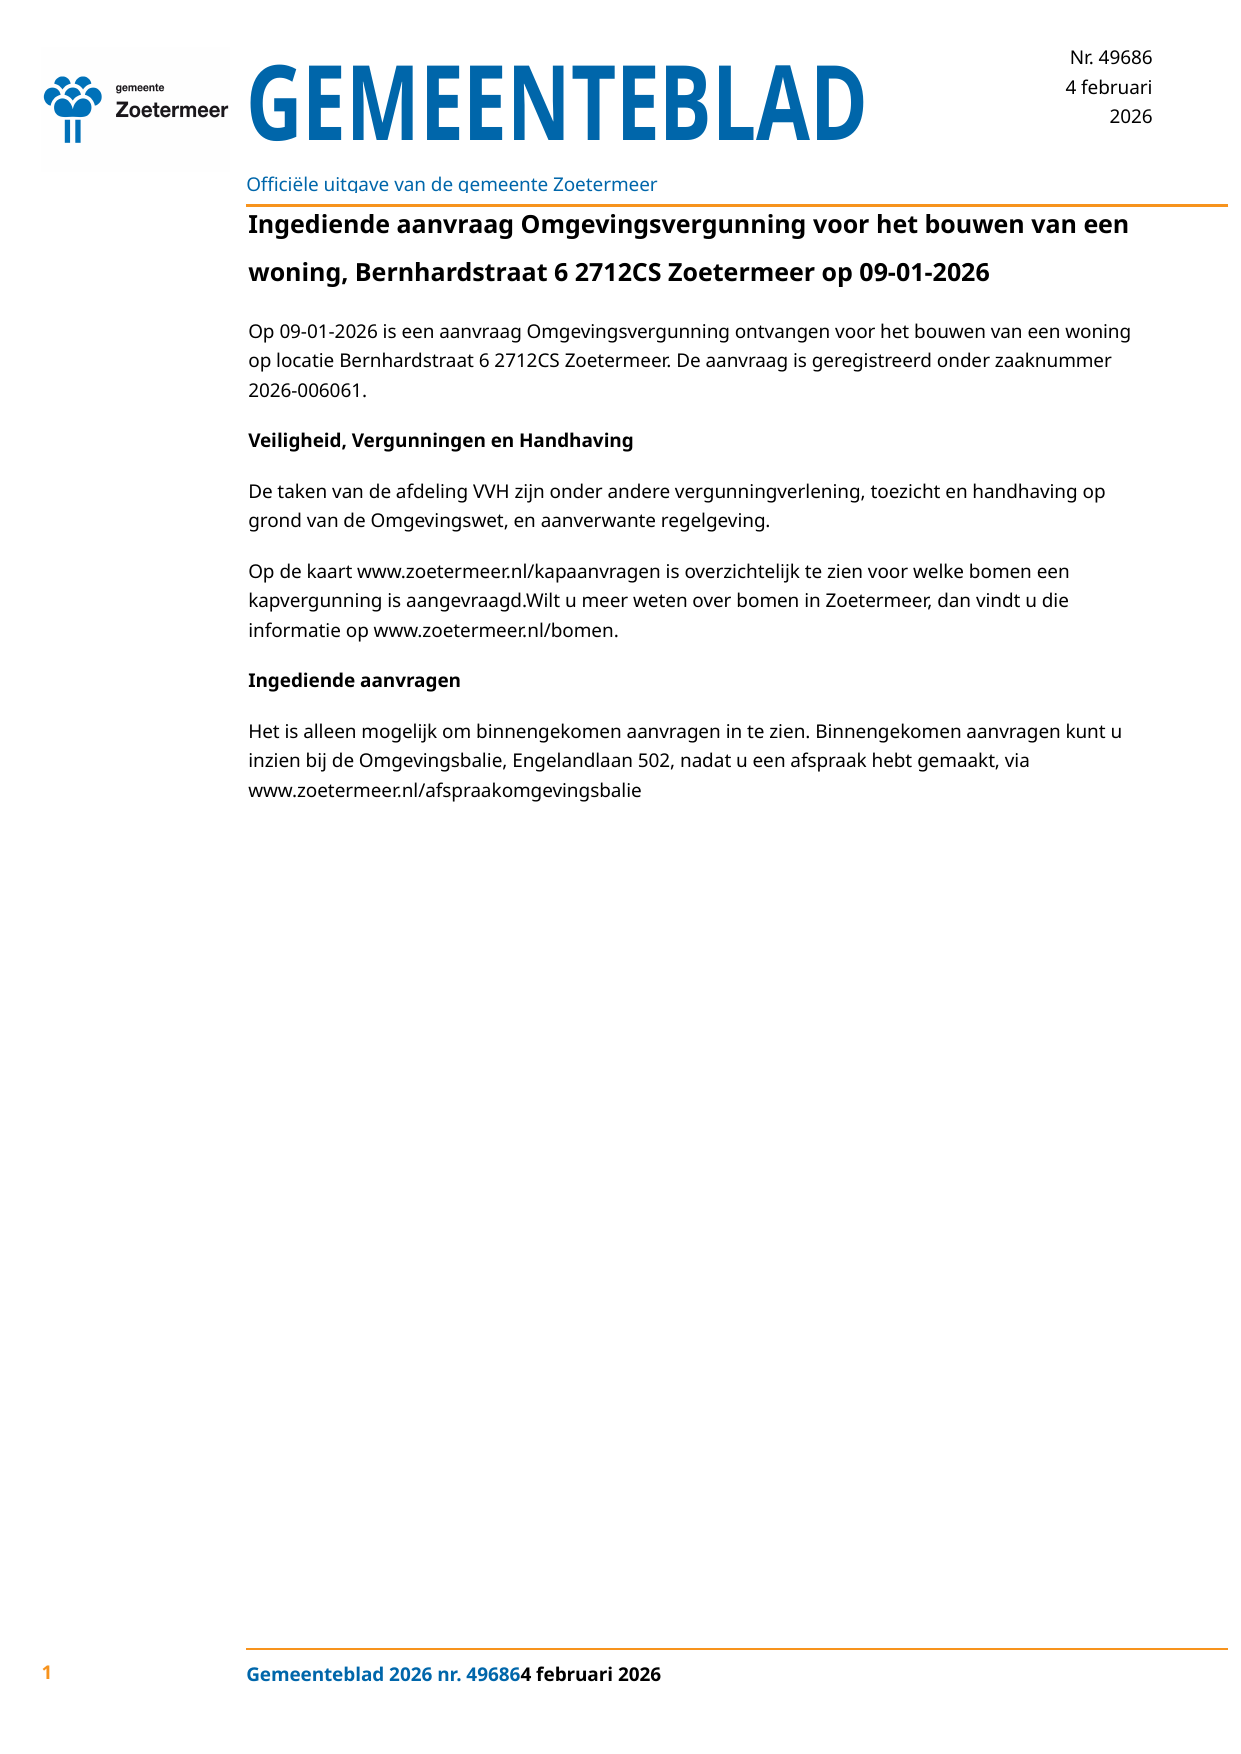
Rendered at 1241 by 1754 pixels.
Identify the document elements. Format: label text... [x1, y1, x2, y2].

picture [41, 47, 231, 172]
text Ingediende aanvraag Omgevingsvergunning voor het bouwen van een woning, Bernhardstraat 6 2712CS Zoetermeer op 09-01-2026 [248, 207, 1152, 288]
text Op 09-01-2026 is een aanvraag Omgevingsvergunning ontvangen voor het bouwen van een woning op locatie Bernhardstraat 6 2712CS Zoetermeer. De aanvraag is geregistreerd onder zaaknummer 2026-006061. [248, 318, 1152, 403]
text Veiligheid, Vergunningen en Handhaving [248, 427, 1152, 453]
text Op de kaart www.zoetermeer.nl/kapaanvragen is overzichtelijk te zien voor welke bomen een kapvergunning is aangevraagd.Wilt u meer weten over bomen in Zoetermeer, dan vindt u die informatie op www.zoetermeer.nl/bomen. [248, 558, 1152, 643]
text Het is alleen mogelijk om binnengekomen aanvragen in te zien. Binnengekomen aanvragen kunt u inzien bij de Omgevingsbalie, Engelandlaan 502, nadat u een afspraak hebt gemaakt, via www.zoetermeer.nl/afspraakomgevingsbalie [248, 718, 1152, 803]
text Ingediende aanvragen [248, 667, 1152, 693]
text De taken van de afdeling VVH zijn onder andere vergunningverlening, toezicht en handhaving op grond van de Omgevingswet, en aanverwante regelgeving. [248, 478, 1152, 533]
